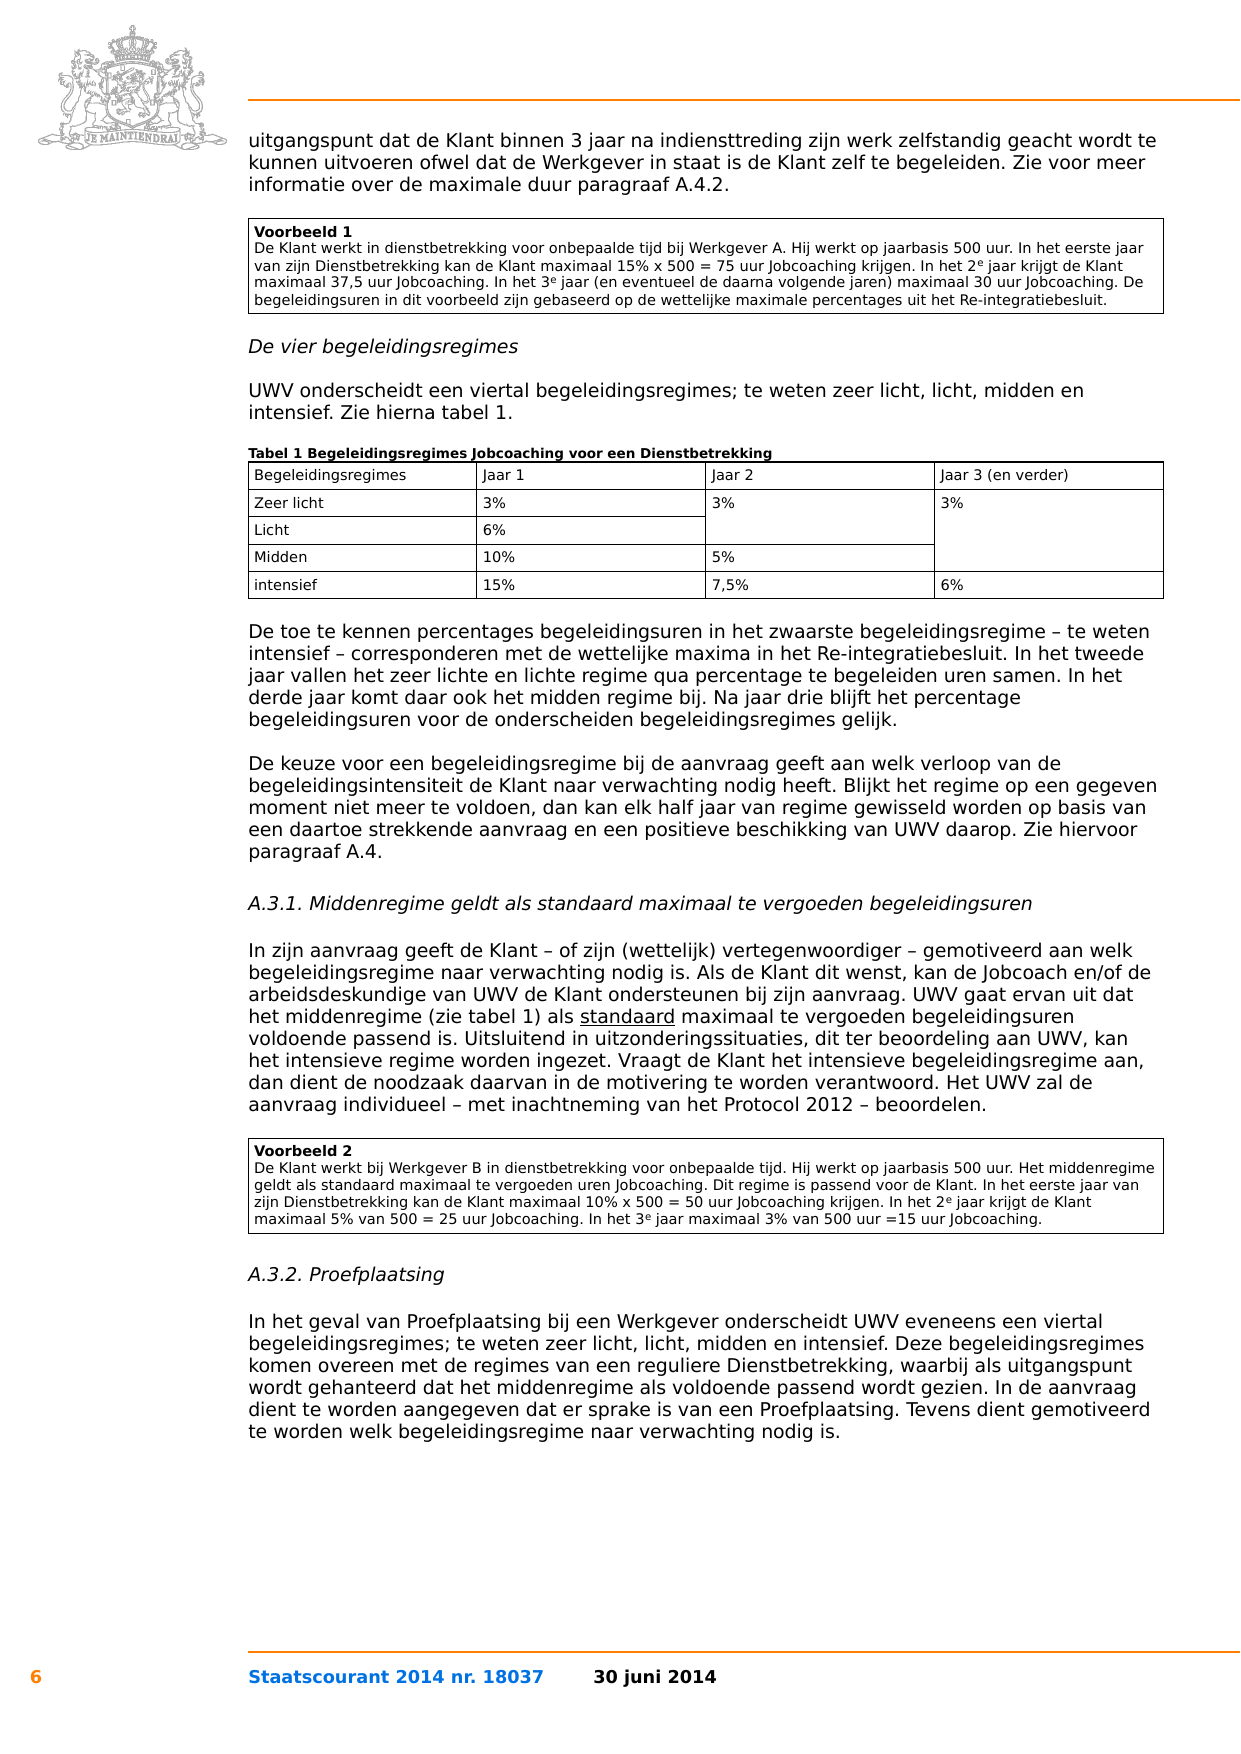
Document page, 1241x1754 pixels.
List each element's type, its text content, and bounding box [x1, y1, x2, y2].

subtitle A.3.1. Middenregime geldt als standaard maximaal te vergoeden begeleidingsuren [248, 893, 1163, 915]
table_cell 3% [706, 490, 934, 543]
table_cell Midden [249, 545, 476, 571]
table_cell 10% [477, 545, 705, 571]
table_cell 15% [477, 572, 705, 598]
table_cell 6% [935, 572, 1163, 598]
table_header Voorbeeld 1 [249, 219, 1163, 240]
text UWV onderscheidt een viertal begeleidingsregimes; te weten zeer licht, licht, midden en intensief. Zie hierna tabel 1. [248, 380, 1163, 424]
table_cell 7,5% [706, 572, 934, 598]
table_cell Begeleidingsregimes [249, 463, 476, 489]
table_header Voorbeeld 2 [249, 1139, 1163, 1160]
text De toe te kennen percentages begeleidingsuren in het zwaarste begeleidingsregime – te weten intensief – corresponderen met de wettelijke maxima in het Re-integratiebesluit. In het tweede jaar vallen het zeer lichte en lichte regime qua percentage te begeleiden uren samen. In het derde jaar komt daar ook het midden regime bij. Na jaar drie blijft het percentage begeleidingsuren voor de onderscheiden begeleidingsregimes gelijk. [248, 621, 1163, 731]
table_cell 6% [477, 517, 705, 543]
table_cell Licht [249, 517, 476, 543]
table_cell 3% [935, 490, 1163, 571]
table_cell Zeer licht [249, 490, 476, 516]
table_cell Jaar 3 (en verder) [935, 463, 1163, 489]
table_cell Jaar 1 [477, 463, 705, 489]
text In zijn aanvraag geeft de Klant – of zijn (wettelijk) vertegenwoordiger – gemotiveerd aan welk begeleidingsregime naar verwachting nodig is. Als de Klant dit wenst, kan de Jobcoach en/of de arbeidsdeskundige van UWV de Klant ondersteunen bij zijn aanvraag. UWV gaat ervan uit dat het middenregime (zie tabel 1) als standaard maximaal te vergoeden begeleidingsuren voldoende passend is. Uitsluitend in uitzonderingssituaties, dit ter beoordeling aan UWV, kan het intensieve regime worden ingezet. Vraagt de Klant het intensieve begeleidingsregime aan, dan dient de noodzaak daarvan in de motivering te worden verantwoord. Het UWV zal de aanvraag individueel – met inachtneming van het Protocol 2012 – beoordelen. [248, 940, 1163, 1116]
table_cell Jaar 2 [706, 463, 934, 489]
subtitle A.3.2. Proefplaatsing [248, 1264, 1163, 1286]
text In het geval van Proefplaatsing bij een Werkgever onderscheidt UWV eveneens een viertal begeleidingsregimes; te weten zeer licht, licht, midden en intensief. Deze begeleidingsregimes komen overeen met de regimes van een reguliere Dienstbetrekking, waarbij als uitgangspunt wordt gehanteerd dat het middenregime als voldoende passend wordt gezien. In de aanvraag dient te worden aangegeven dat er sprake is van een Proefplaatsing. Tevens dient gemotiveerd te worden welk begeleidingsregime naar verwachting nodig is. [248, 1311, 1163, 1443]
table_cell 3% [477, 490, 705, 516]
table_cell intensief [249, 572, 476, 598]
text De keuze voor een begeleidingsregime bij de aanvraag geeft aan welk verloop van de begeleidingsintensiteit de Klant naar verwachting nodig heeft. Blijkt het regime op een gegeven moment niet meer te voldoen, dan kan elk half jaar van regime gewisseld worden op basis van een daartoe strekkende aanvraag en een positieve beschikking van UWV daarop. Zie hiervoor paragraaf A.4. [248, 753, 1163, 863]
subtitle De vier begeleidingsregimes [248, 336, 1163, 358]
table_cell 5% [706, 545, 934, 571]
table_cell De Klant werkt bij Werkgever B in dienstbetrekking voor onbepaalde tijd. Hij werkt op jaarbasis 500 uur. Het middenregime geldt als standaard maximaal te vergoeden uren Jobcoaching. Dit regime is passend voor de Klant. In het eerste jaar van zijn Dienstbetrekking kan de Klant maximaal 10% x 500 = 50 uur Jobcoaching krijgen. In het 2e jaar krijgt de Klant maximaal 5% van 500 = 25 uur Jobcoaching. In het 3e jaar maximaal 3% van 500 uur =15 uur Jobcoaching. [249, 1160, 1163, 1233]
text uitgangspunt dat de Klant binnen 3 jaar na indiensttreding zijn werk zelfstandig geacht wordt te kunnen uitvoeren ofwel dat de Werkgever in staat is de Klant zelf te begeleiden. Zie voor meer informatie over de maximale duur paragraaf A.4.2. [248, 130, 1163, 196]
table_cell De Klant werkt in dienstbetrekking voor onbepaalde tijd bij Werkgever A. Hij werkt op jaarbasis 500 uur. In het eerste jaar van zijn Dienstbetrekking kan de Klant maximaal 15% x 500 = 75 uur Jobcoaching krijgen. In het 2e jaar krijgt de Klant maximaal 37,5 uur Jobcoaching. In het 3e jaar (en eventueel de daarna volgende jaren) maximaal 30 uur Jobcoaching. De begeleidingsuren in dit voorbeeld zijn gebaseerd op de wettelijke maximale percentages uit het Re-integratiebesluit. [249, 240, 1163, 313]
table_header Tabel 1 Begeleidingsregimes Jobcoaching voor een Dienstbetrekking [248, 446, 1163, 461]
picture [38, 25, 227, 150]
